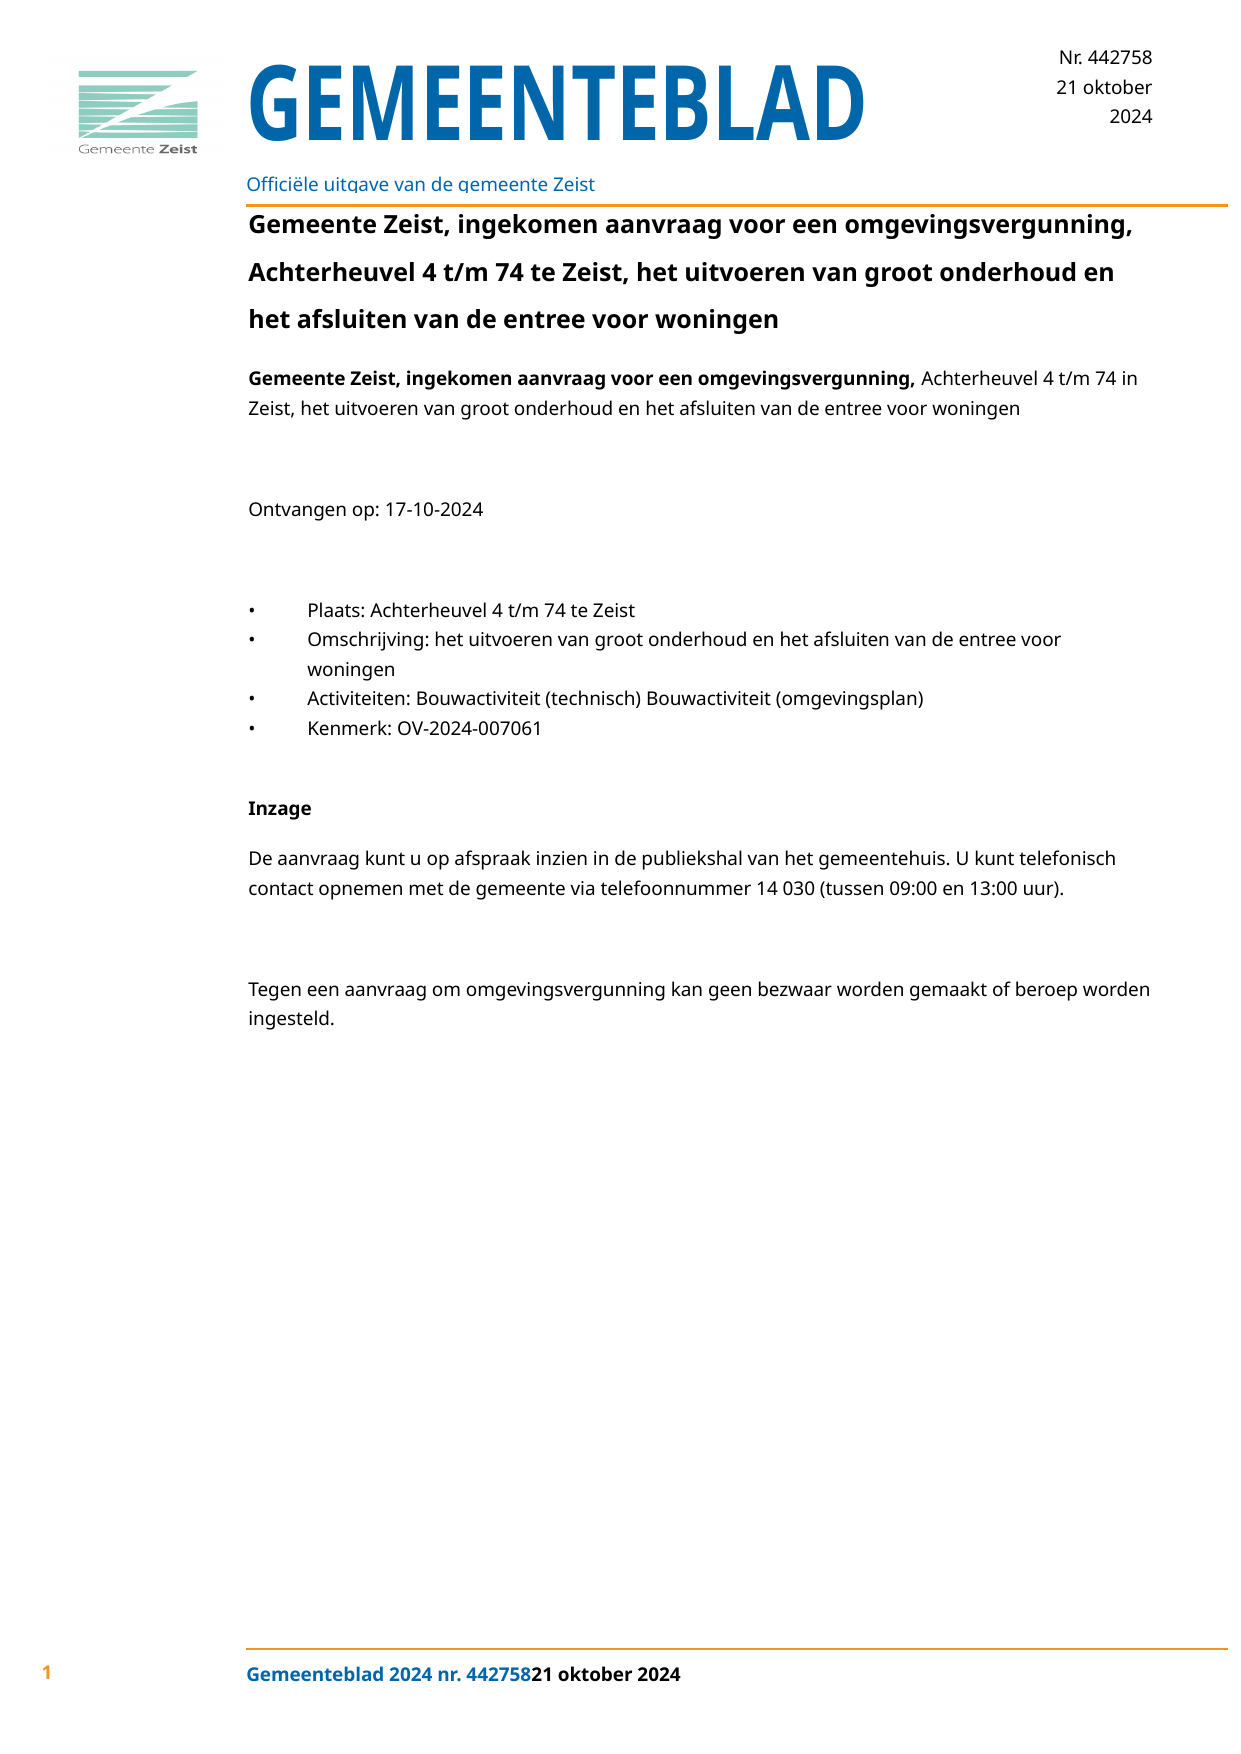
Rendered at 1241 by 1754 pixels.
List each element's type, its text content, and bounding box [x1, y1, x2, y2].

text Tegen een aanvraag om omgevingsvergunning kan geen bezwaar worden gemaakt of beroep worden ingesteld. [248, 976, 1152, 1031]
list Omschrijving: het uitvoeren van groot onderhoud en het afsluiten van de entree voor woningen [248, 626, 1152, 682]
list Activiteiten: Bouwactiviteit (technisch) Bouwactiviteit (omgevingsplan) [248, 686, 1152, 711]
text Gemeente Zeist, ingekomen aanvraag voor een omgevingsvergunning, Achterheuvel 4 t/m 74 te Zeist, het uitvoeren van groot onderhoud en het afsluiten van de entree voor woningen [248, 207, 1152, 336]
text Ontvangen op: 17-10-2024 [248, 496, 1152, 522]
list Kenmerk: OV-2024-007061 [248, 715, 1152, 741]
text De aanvraag kunt u op afspraak inzien in de publiekshal van het gemeentehuis. U kunt telefonisch contact opnemen met de gemeente via telefoonnummer 14 030 (tussen 09:00 en 13:00 uur). [248, 846, 1152, 901]
picture [41, 47, 231, 172]
text Inzage [248, 795, 1152, 821]
text Gemeente Zeist, ingekomen aanvraag voor een omgevingsvergunning, Achterheuvel 4 t/m 74 in Zeist, het uitvoeren van groot onderhoud en het afsluiten van de entree voor woningen [248, 366, 1152, 421]
list Plaats: Achterheuvel 4 t/m 74 te Zeist [248, 597, 1152, 622]
